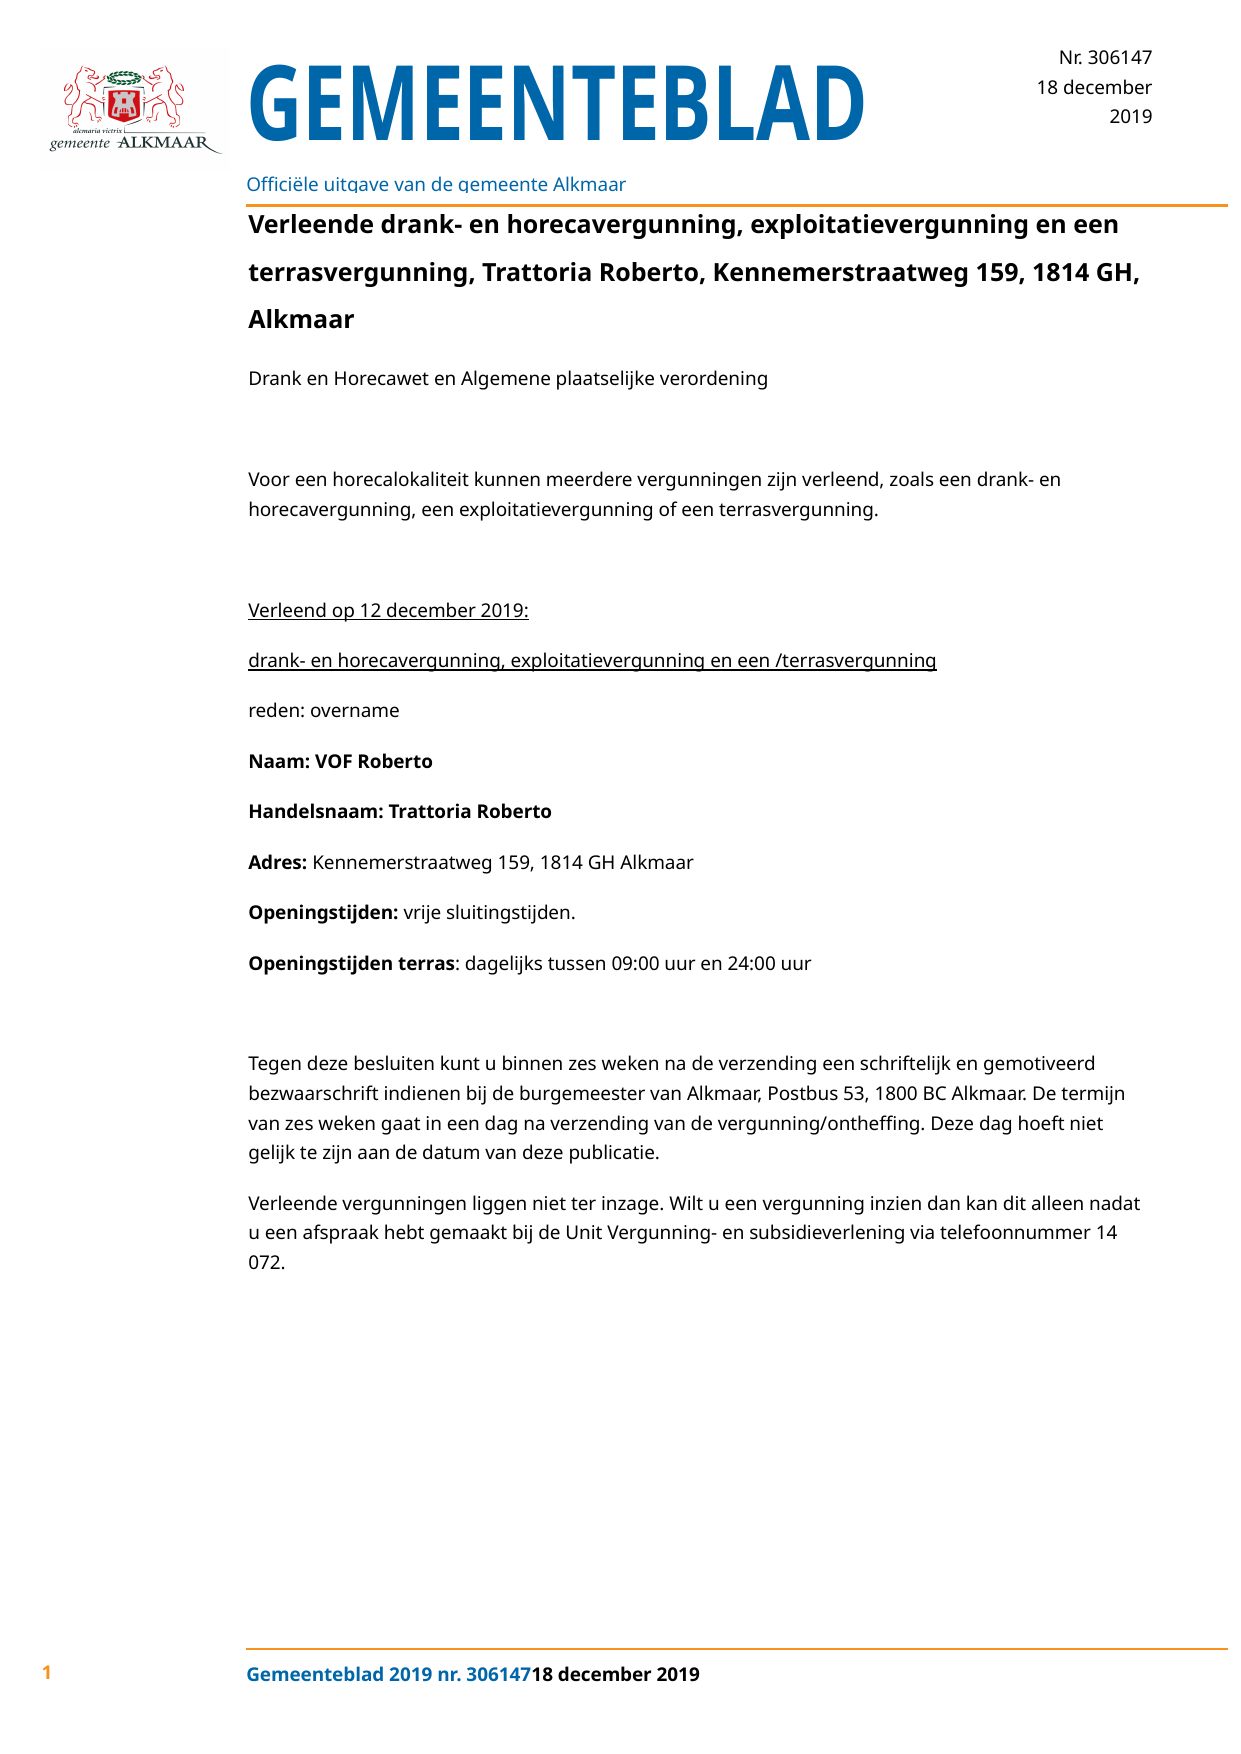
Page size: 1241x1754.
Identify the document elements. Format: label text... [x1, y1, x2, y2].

text drank- en horecavergunning, exploitatievergunning en een /terrasvergunning [248, 647, 1152, 673]
text Voor een horecalokaliteit kunnen meerdere vergunningen zijn verleend, zoals een drank- en horecavergunning, een exploitatievergunning of een terrasvergunning. [248, 466, 1152, 522]
text Tegen deze besluiten kunt u binnen zes weken na de verzending een schriftelijk en gemotiveerd bezwaarschrift indienen bij de burgemeester van Alkmaar, Postbus 53, 1800 BC Alkmaar. De termijn van zes weken gaat in een dag na verzending van de vergunning/ontheffing. Deze dag hoeft niet gelijk te zijn aan de datum van deze publicatie. [248, 1051, 1152, 1165]
text Adres: Kennemerstraatweg 159, 1814 GH Alkmaar [248, 849, 1152, 874]
text Verleend op 12 december 2019: [248, 597, 1152, 622]
picture [41, 47, 231, 172]
text Openingstijden terras: dagelijks tussen 09:00 uur en 24:00 uur [248, 950, 1152, 975]
text reden: overname [248, 698, 1152, 723]
text Verleende vergunningen liggen niet ter inzage. Wilt u een vergunning inzien dan kan dit alleen nadat u een afspraak hebt gemaakt bij de Unit Vergunning- en subsidieverlening via telefoonnummer 14 072. [248, 1190, 1152, 1274]
text Naam: VOF Roberto [248, 748, 1152, 774]
text Handelsnaam: Trattoria Roberto [248, 798, 1152, 824]
text Openingstijden: vrije sluitingstijden. [248, 899, 1152, 925]
text Verleende drank- en horecavergunning, exploitatievergunning en een terrasvergunning, Trattoria Roberto, Kennemerstraatweg 159, 1814 GH, Alkmaar [248, 207, 1152, 336]
text Drank en Horecawet en Algemene plaatselijke verordening [248, 366, 1152, 391]
